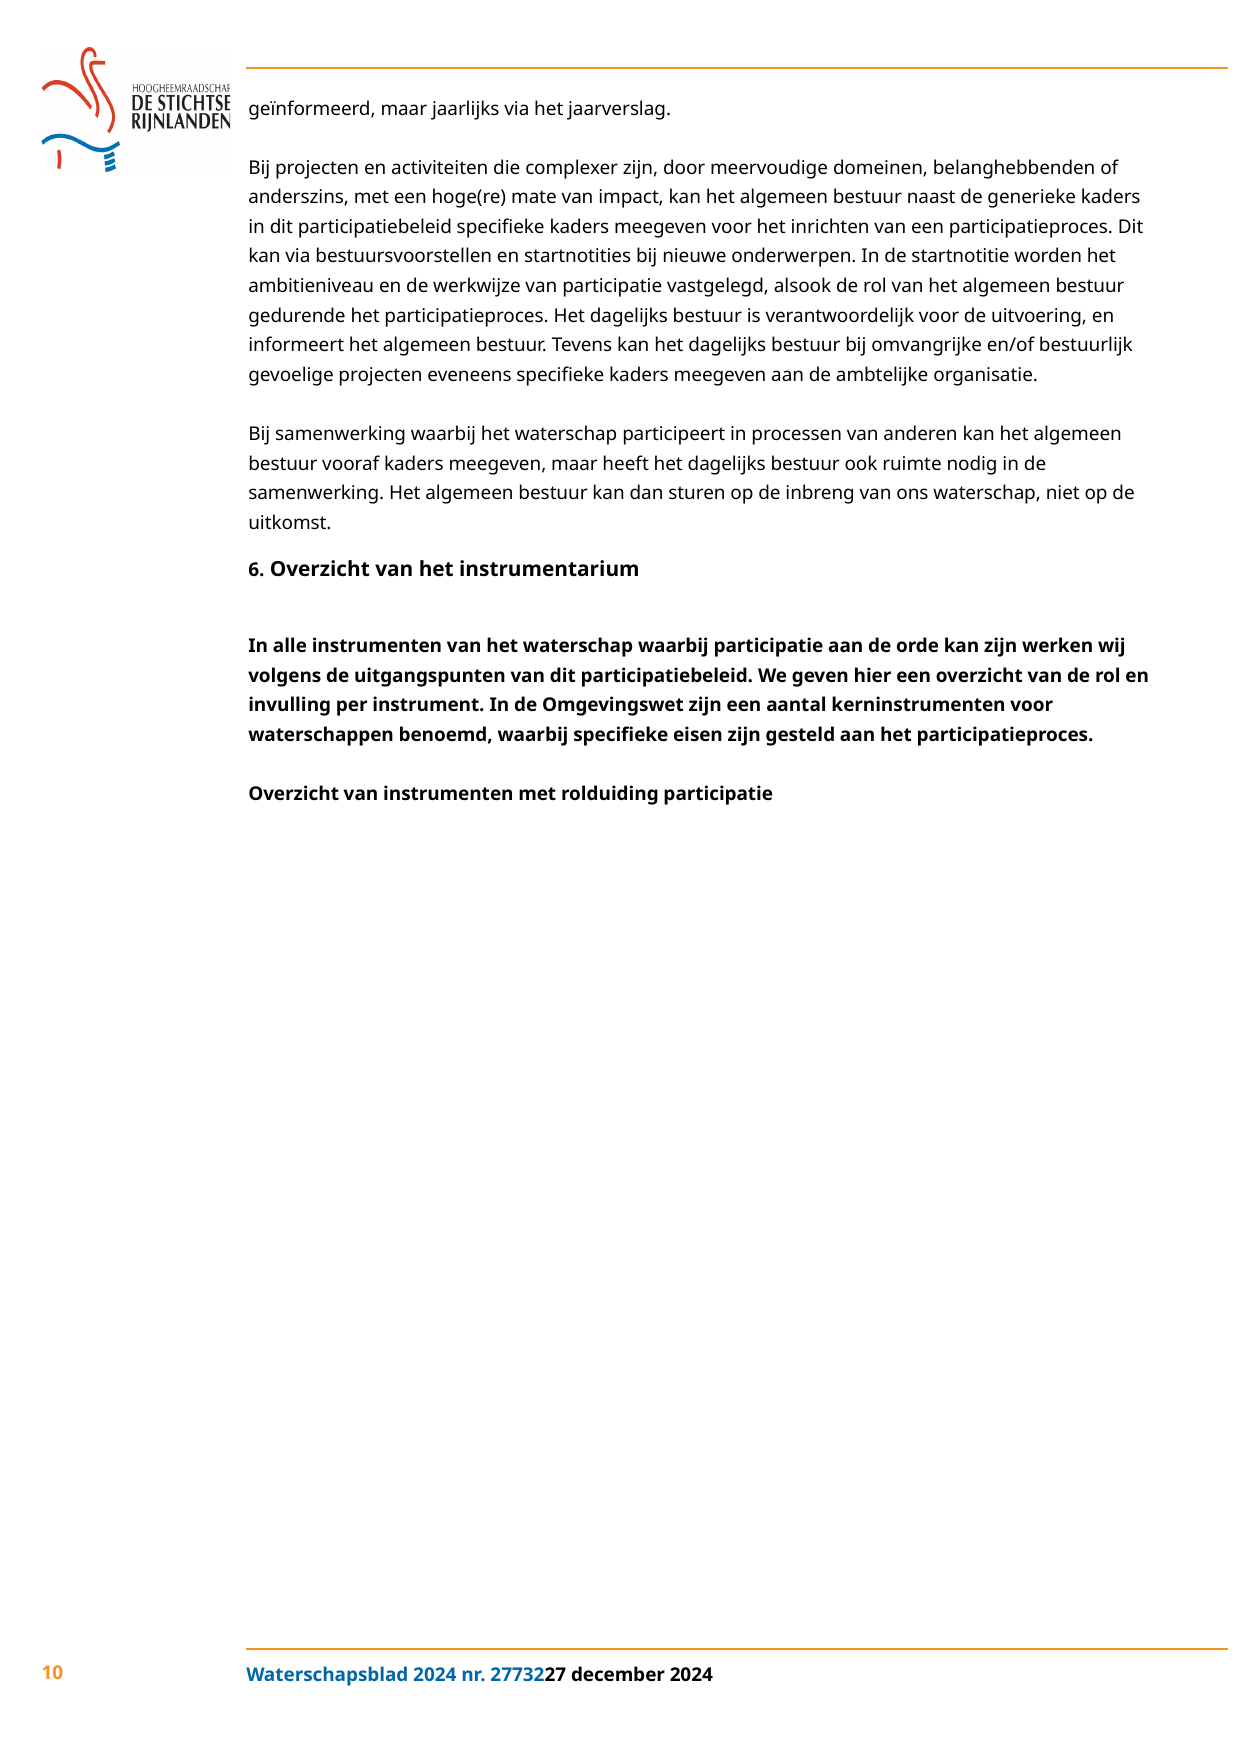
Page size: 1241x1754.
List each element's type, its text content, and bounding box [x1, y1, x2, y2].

text 6. Overzicht van het instrumentarium [248, 554, 1152, 583]
text Bij projecten en activiteiten die complexer zijn, door meervoudige domeinen, belanghebbenden of anderszins, met een hoge(re) mate van impact, kan het algemeen bestuur naast de generieke kaders in dit participatiebeleid specifieke kaders meegeven voor het inrichten van een participatieproces. Dit kan via bestuursvoorstellen en startnotities bij nieuwe onderwerpen. In de startnotitie worden het ambitieniveau en de werkwijze van participatie vastgelegd, alsook de rol van het algemeen bestuur gedurende het participatieproces. Het dagelijks bestuur is verantwoordelijk voor de uitvoering, en informeert het algemeen bestuur. Tevens kan het dagelijks bestuur bij omvangrijke en/of bestuurlijk gevoelige projecten eveneens specifieke kaders meegeven aan de ambtelijke organisatie. [248, 154, 1152, 387]
text In alle instrumenten van het waterschap waarbij participatie aan de orde kan zijn werken wij volgens de uitgangspunten van dit participatiebeleid. We geven hier een overzicht van de rol en invulling per instrument. In de Omgevingswet zijn een aantal kerninstrumenten voor waterschappen benoemd, waarbij specifieke eisen zijn gesteld aan het participatieproces. [248, 632, 1152, 747]
picture [41, 47, 231, 172]
text Overzicht van instrumenten met rolduiding participatie [248, 780, 1152, 806]
text Bij samenwerking waarbij het waterschap participeert in processen van anderen kan het algemeen bestuur vooraf kaders meegeven, maar heeft het dagelijks bestuur ook ruimte nodig in de samenwerking. Het algemeen bestuur kan dan sturen op de inbreng van ons waterschap, niet op de uitkomst. [248, 420, 1152, 535]
text geïnformeerd, maar jaarlijks via het jaarverslag. [248, 95, 1152, 121]
